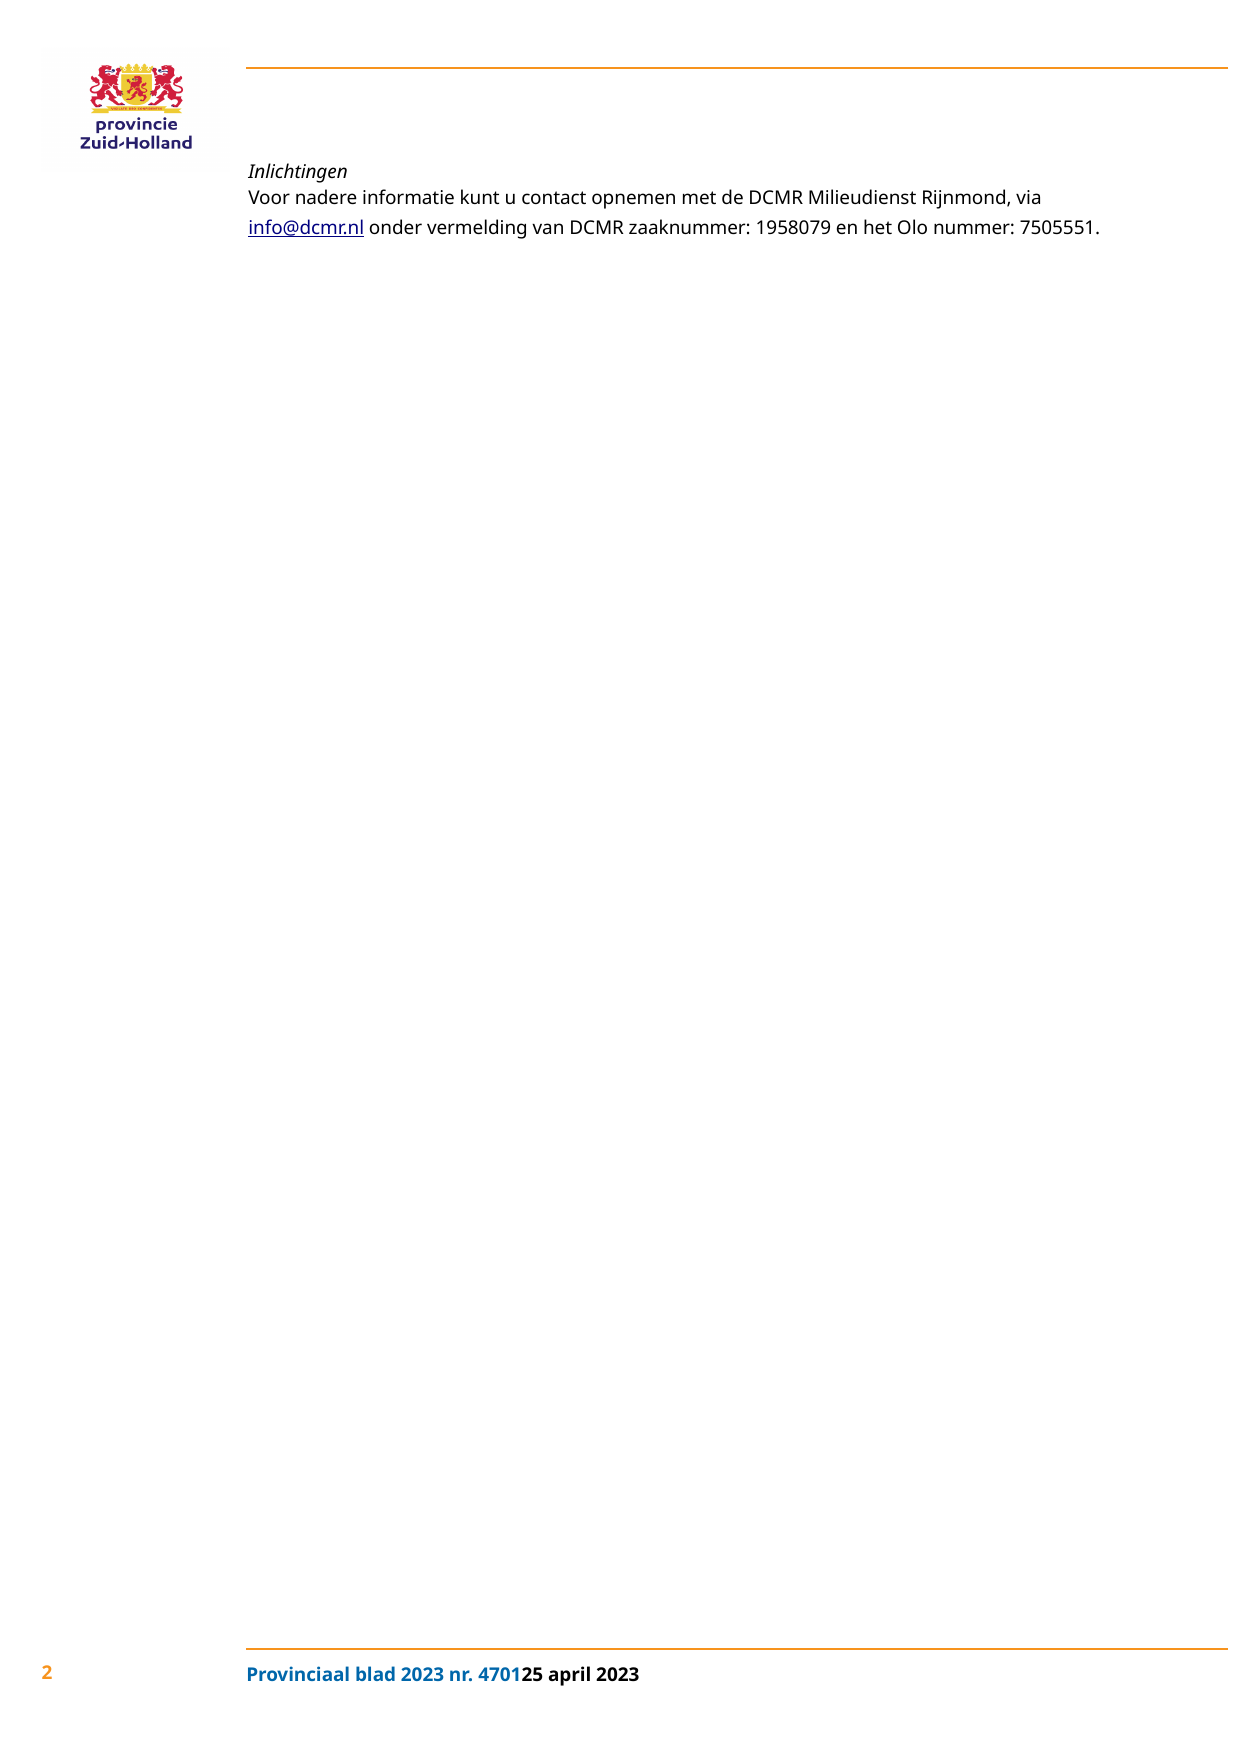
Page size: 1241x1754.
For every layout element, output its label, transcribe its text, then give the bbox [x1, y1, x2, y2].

picture [41, 47, 231, 172]
text Voor nadere informatie kunt u contact opnemen met de DCMR Milieudienst Rijnmond, via info@dcmr.nl onder vermelding van DCMR zaaknummer: 1958079 en het Olo nummer: 7505551. [248, 184, 1152, 240]
text Inlichtingen [248, 159, 1152, 184]
